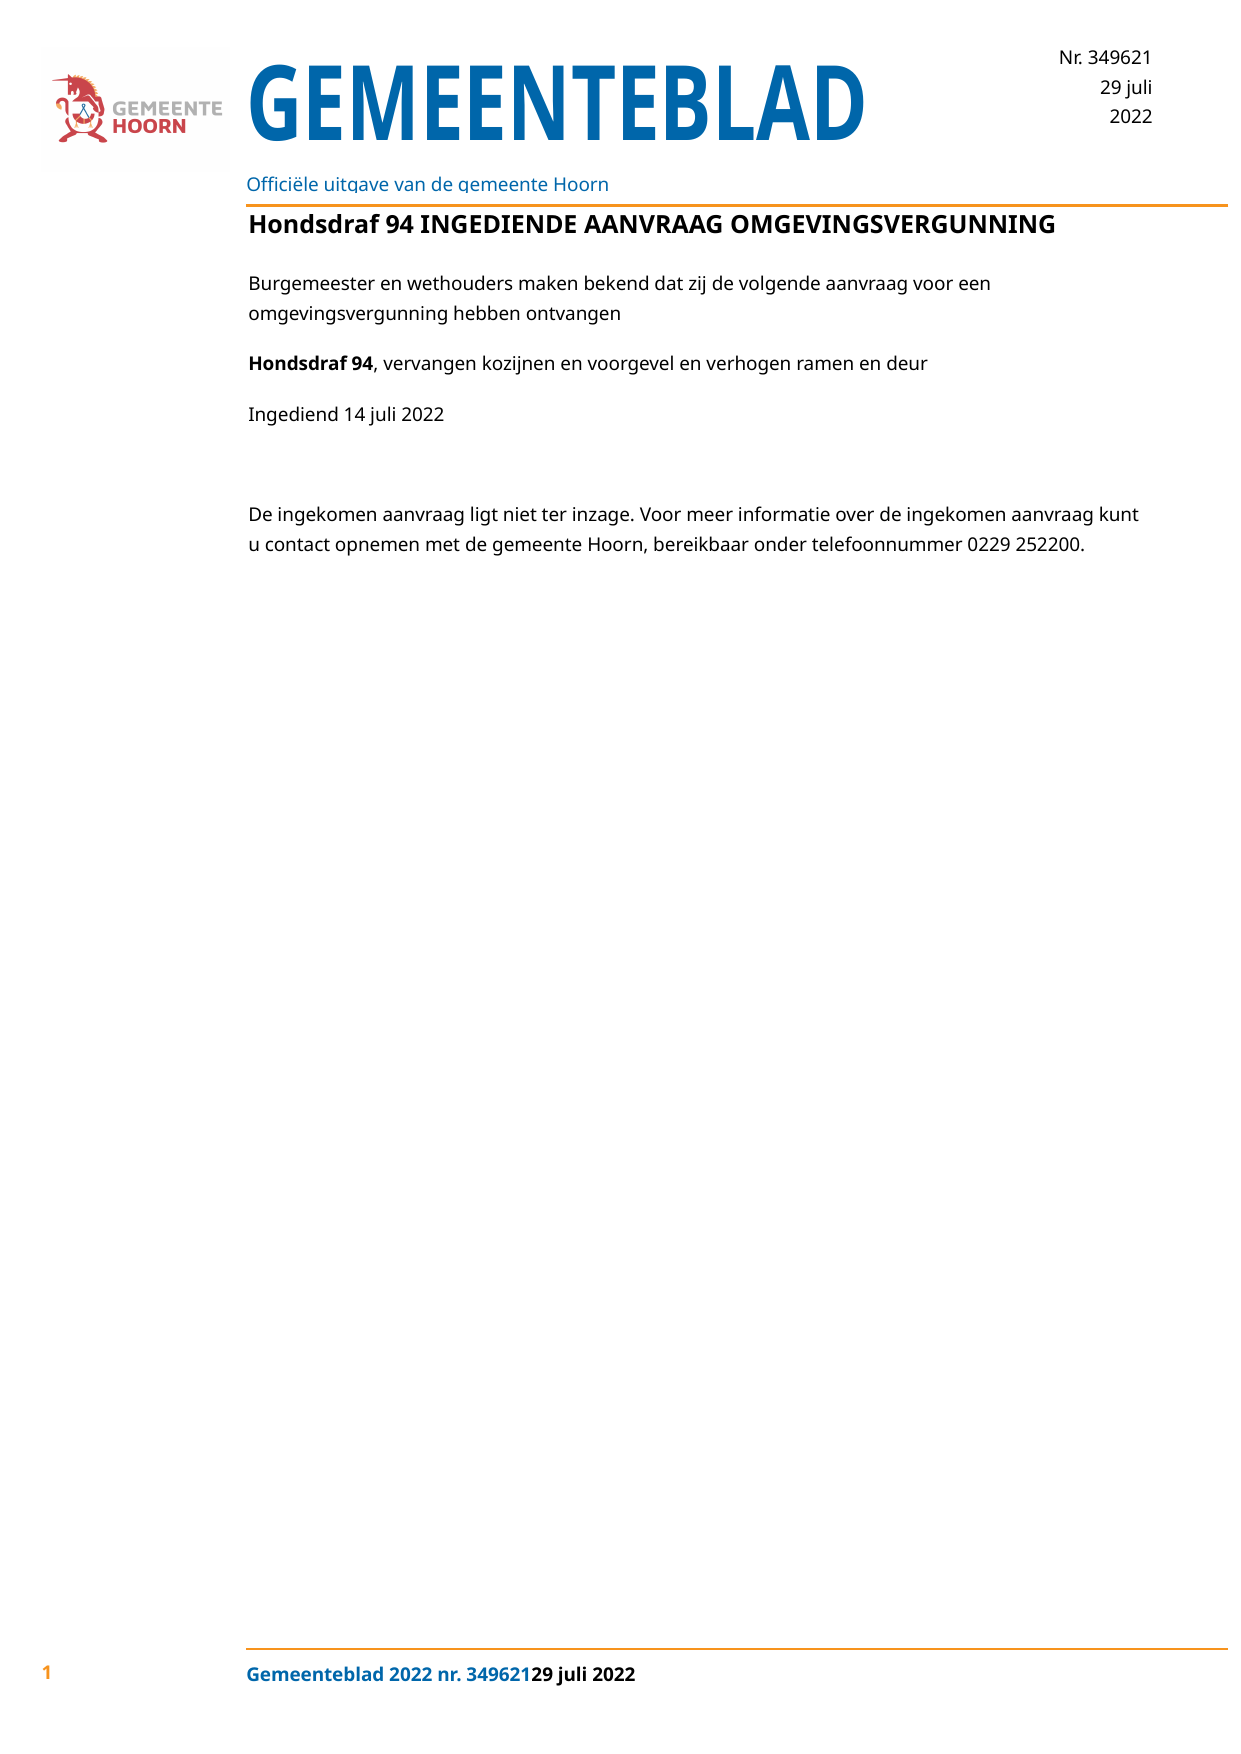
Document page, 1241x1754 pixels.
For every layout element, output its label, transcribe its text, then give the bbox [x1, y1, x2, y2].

text Hondsdraf 94 INGEDIENDE AANVRAAG OMGEVINGSVERGUNNING [248, 207, 1152, 241]
text Hondsdraf 94, vervangen kozijnen en voorgevel en verhogen ramen en deur [248, 350, 1152, 376]
text Ingediend 14 juli 2022 [248, 401, 1152, 426]
text De ingekomen aanvraag ligt niet ter inzage. Voor meer informatie over de ingekomen aanvraag kunt u contact opnemen met de gemeente Hoorn, bereikbaar onder telefoonnummer 0229 252200. [248, 502, 1152, 557]
text Burgemeester en wethouders maken bekend dat zij de volgende aanvraag voor een omgevingsvergunning hebben ontvangen [248, 270, 1152, 326]
picture [41, 47, 231, 172]
